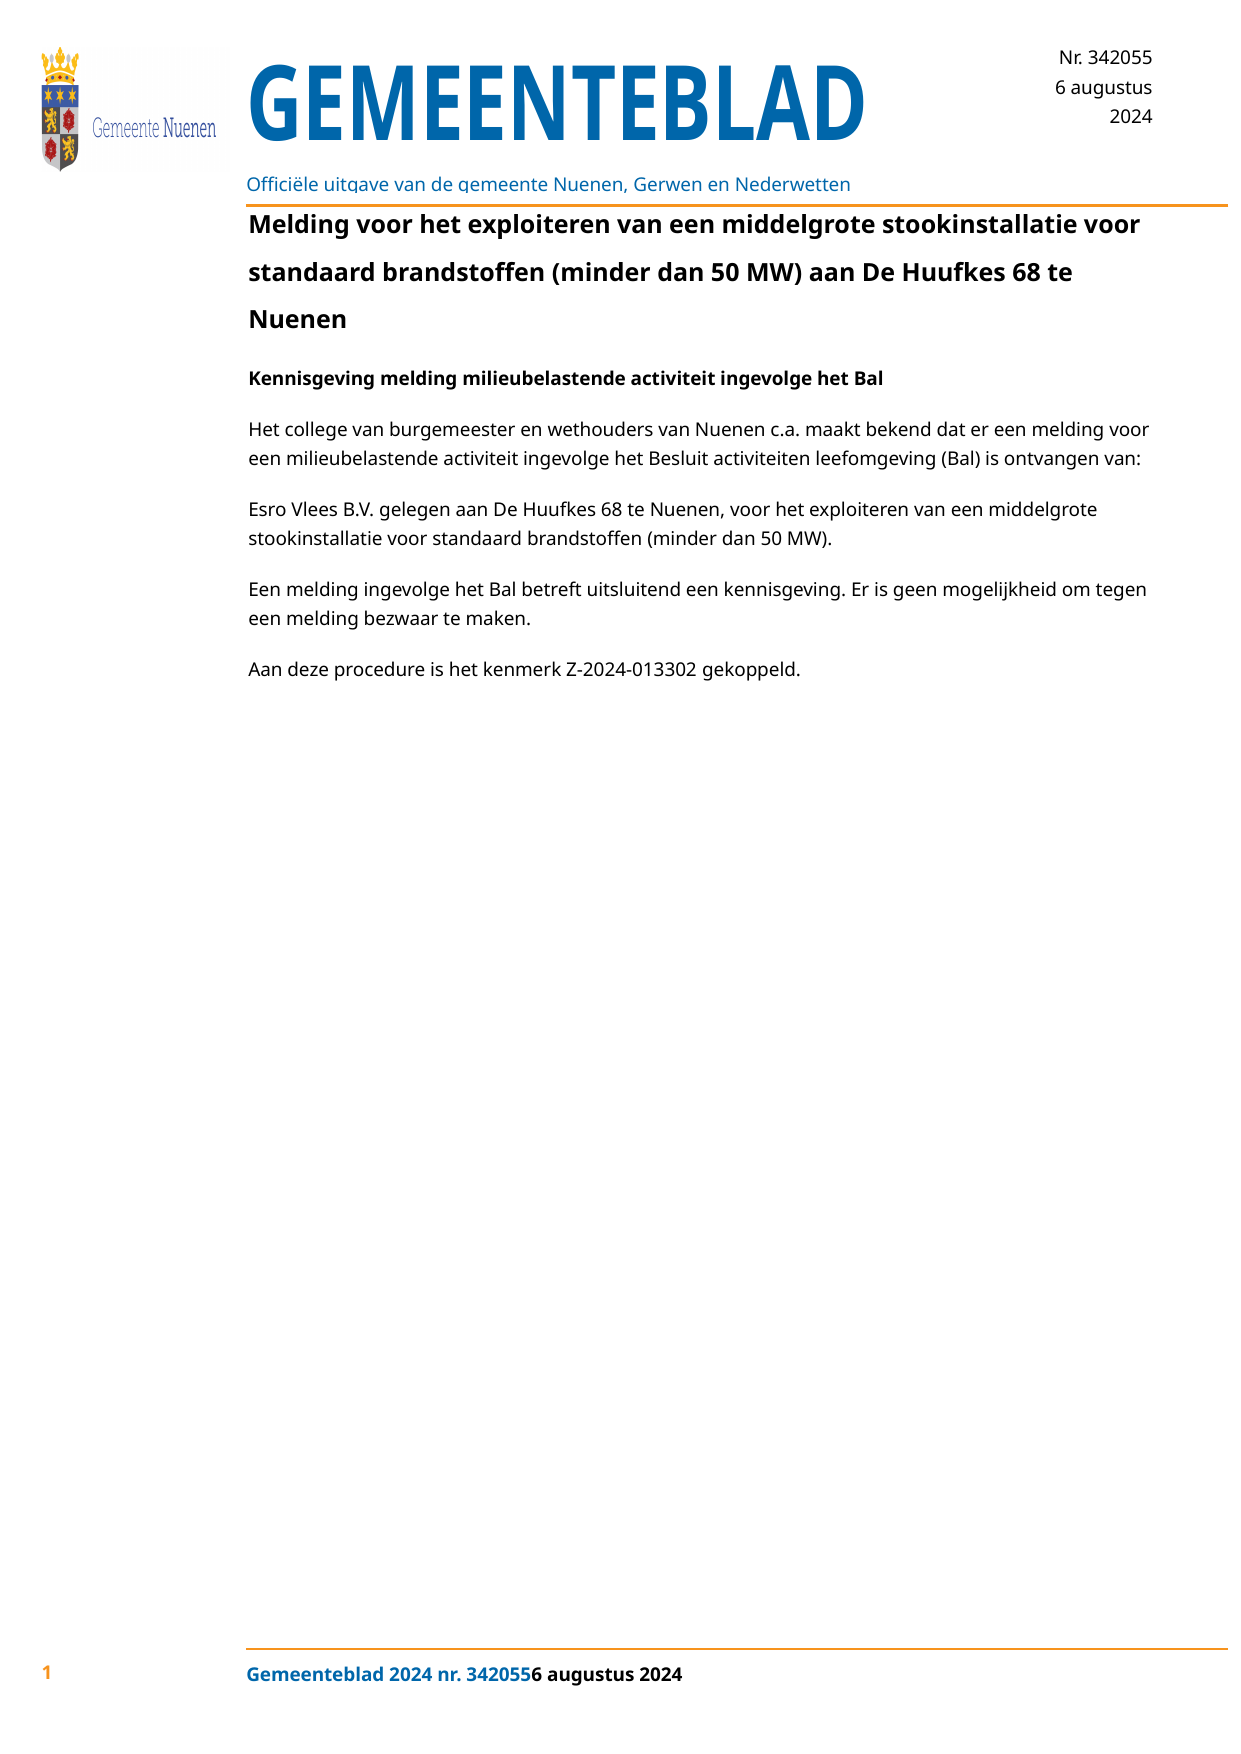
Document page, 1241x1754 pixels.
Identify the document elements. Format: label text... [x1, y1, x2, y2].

text Esro Vlees B.V. gelegen aan De Huufkes 68 te Nuenen, voor het exploiteren van een middelgrote stookinstallatie voor standaard brandstoffen (minder dan 50 MW). [248, 496, 1152, 551]
text Een melding ingevolge het Bal betreft uitsluitend een kennisgeving. Er is geen mogelijkheid om tegen een melding bezwaar te maken. [248, 576, 1152, 631]
text Het college van burgemeester en wethouders van Nuenen c.a. maakt bekend dat er een melding voor een milieubelastende activiteit ingevolge het Besluit activiteiten leefomgeving (Bal) is ontvangen van: [248, 416, 1152, 471]
picture [41, 47, 231, 172]
text Melding voor het exploiteren van een middelgrote stookinstallatie voor standaard brandstoffen (minder dan 50 MW) aan De Huufkes 68 te Nuenen [248, 207, 1152, 336]
text Kennisgeving melding milieubelastende activiteit ingevolge het Bal [248, 366, 1152, 391]
text Aan deze procedure is het kenmerk Z-2024-013302 gekoppeld. [248, 656, 1152, 682]
